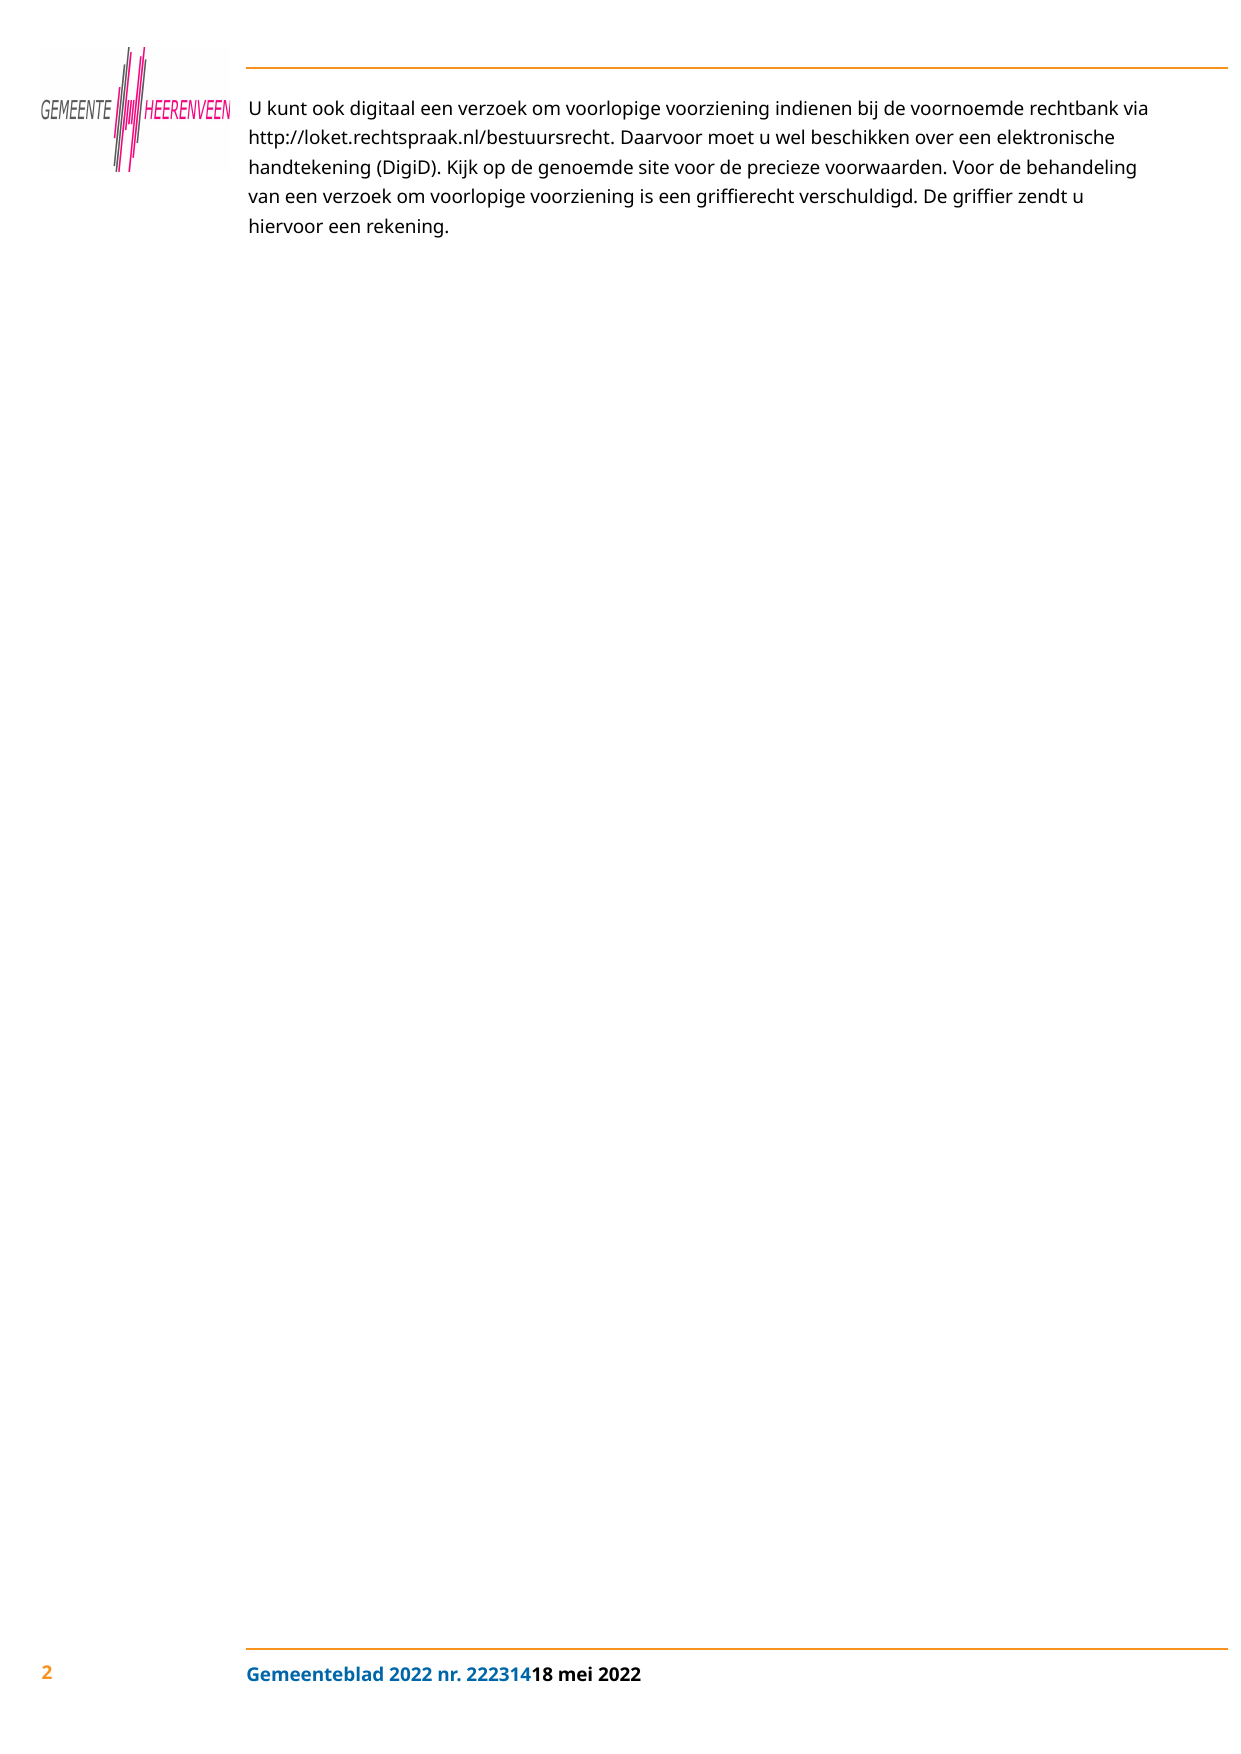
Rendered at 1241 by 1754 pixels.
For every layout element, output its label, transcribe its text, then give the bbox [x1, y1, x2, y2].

text U kunt ook digitaal een verzoek om voorlopige voorziening indienen bij de voornoemde rechtbank via http://loket.rechtspraak.nl/bestuursrecht. Daarvoor moet u wel beschikken over een elektronische handtekening (DigiD). Kijk op de genoemde site voor de precieze voorwaarden. Voor de behandeling van een verzoek om voorlopige voorziening is een griffierecht verschuldigd. De griffier zendt u hiervoor een rekening. [248, 95, 1152, 239]
picture [41, 47, 231, 172]
